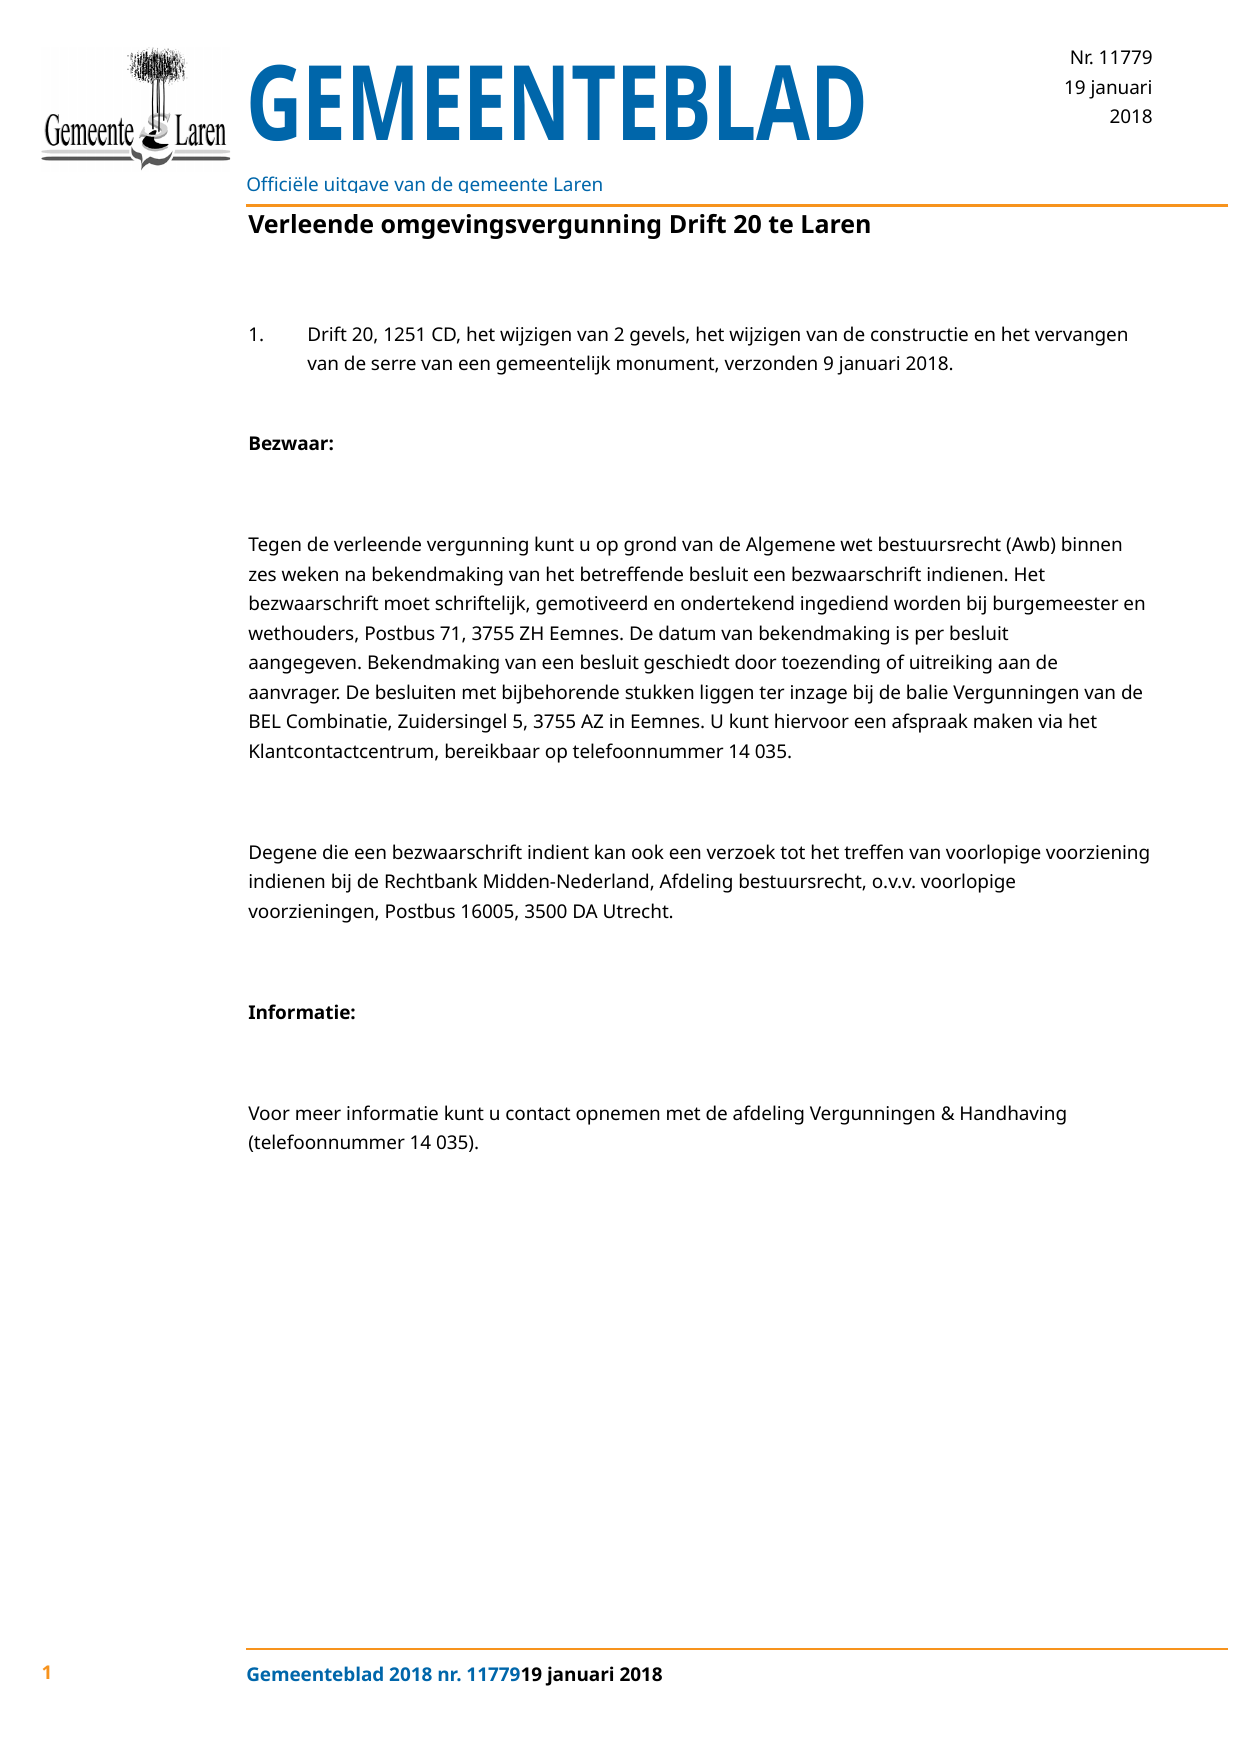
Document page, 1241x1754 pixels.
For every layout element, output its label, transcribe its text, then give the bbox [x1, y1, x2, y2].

text Voor meer informatie kunt u contact opnemen met de afdeling Vergunningen & Handhaving (telefoonnummer 14 035). [248, 1100, 1152, 1155]
list Drift 20, 1251 CD, het wijzigen van 2 gevels, het wijzigen van de constructie en het vervangen van de serre van een gemeentelijk monument, verzonden 9 januari 2018. [248, 321, 1152, 376]
text Bezwaar: [248, 430, 1152, 456]
text Tegen de verleende vergunning kunt u op grond van de Algemene wet bestuursrecht (Awb) binnen zes weken na bekendmaking van het betreffende besluit een bezwaarschrift indienen. Het bezwaarschrift moet schriftelijk, gemotiveerd en ondertekend ingediend worden bij burgemeester en wethouders, Postbus 71, 3755 ZH Eemnes. De datum van bekendmaking is per besluit aangegeven. Bekendmaking van een besluit geschiedt door toezending of uitreiking aan de aanvrager. De besluiten met bijbehorende stukken liggen ter inzage bij de balie Vergunningen van de BEL Combinatie, Zuidersingel 5, 3755 AZ in Eemnes. U kunt hiervoor een afspraak maken via het Klantcontactcentrum, bereikbaar op telefoonnummer 14 035. [248, 531, 1152, 764]
text Degene die een bezwaarschrift indient kan ook een verzoek tot het treffen van voorlopige voorziening indienen bij de Rechtbank Midden-Nederland, Afdeling bestuursrecht, o.v.v. voorlopige voorzieningen, Postbus 16005, 3500 DA Utrecht. [248, 839, 1152, 924]
text Verleende omgevingsvergunning Drift 20 te Laren [248, 207, 1152, 241]
text Informatie: [248, 999, 1152, 1025]
picture [41, 47, 231, 172]
